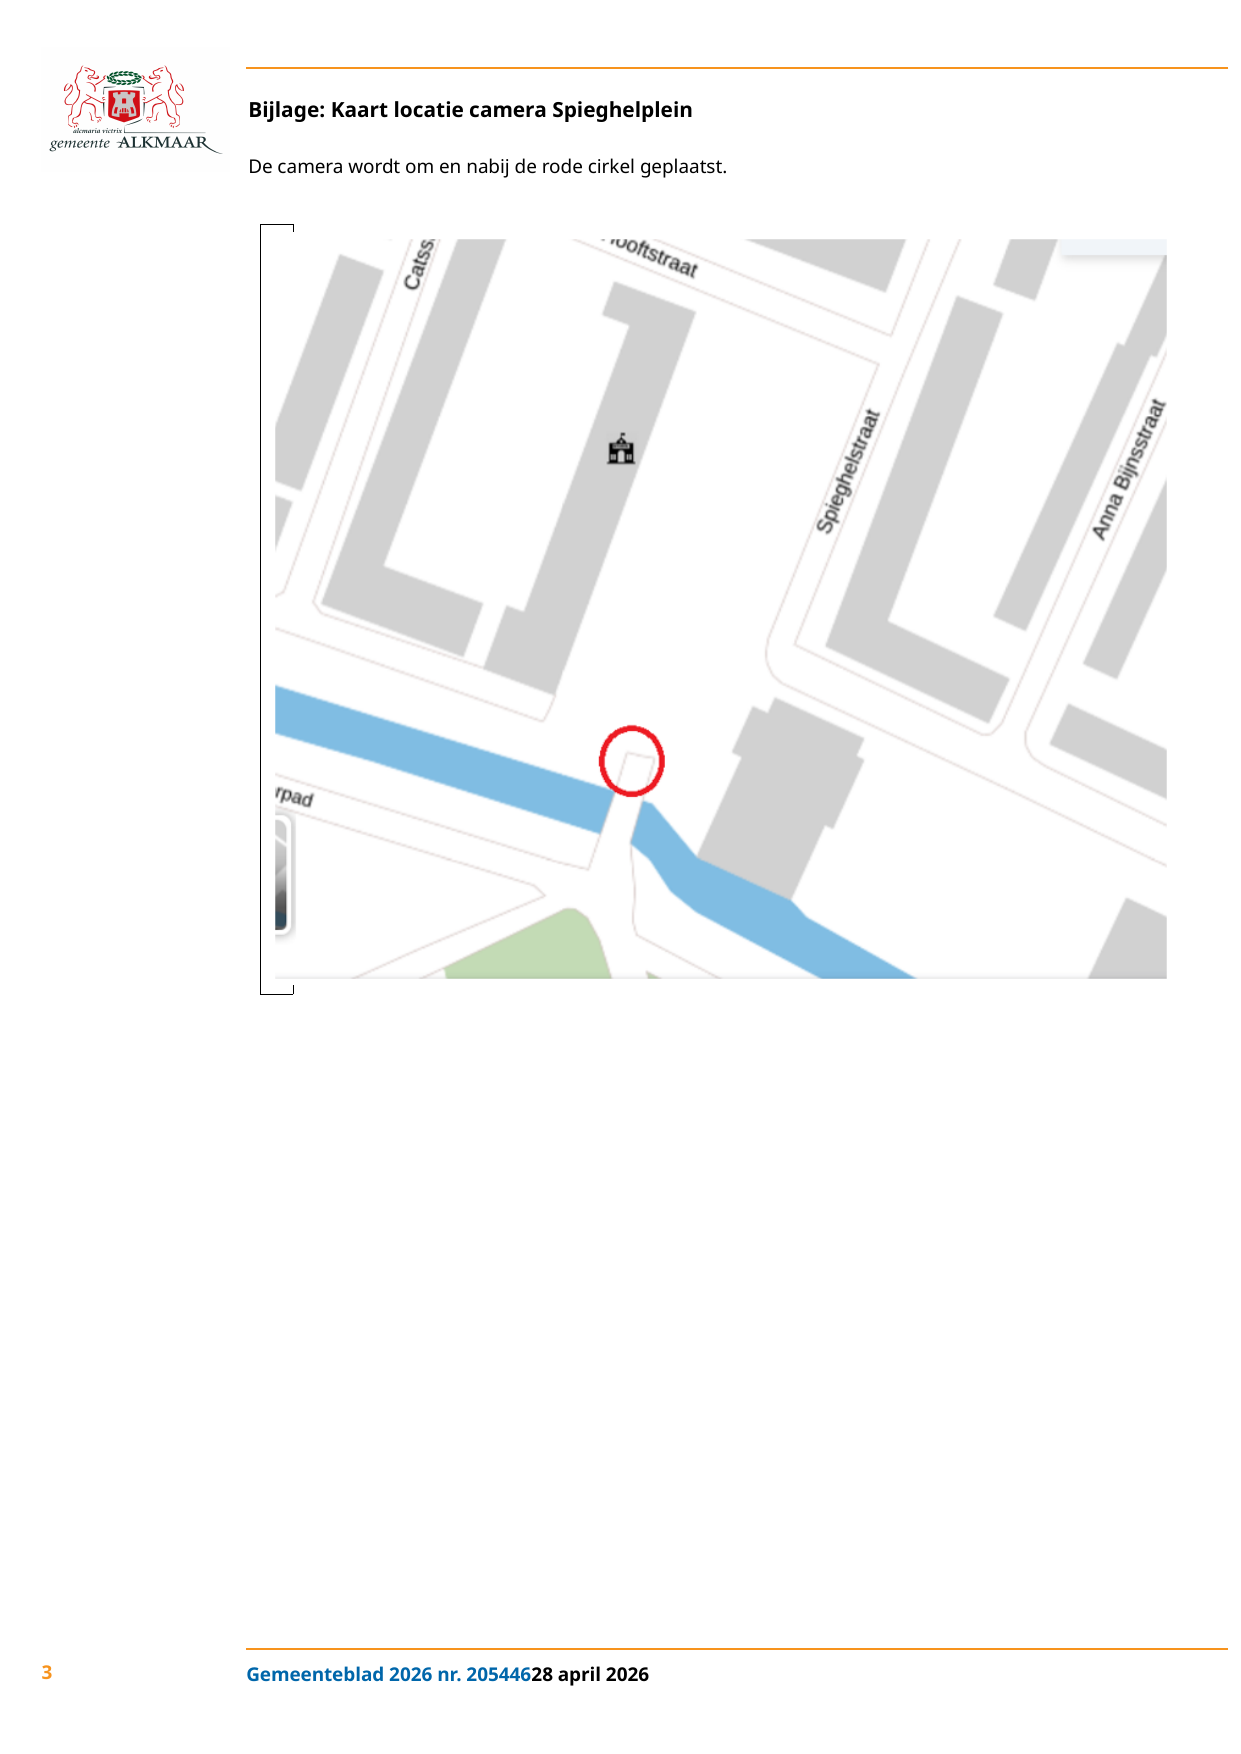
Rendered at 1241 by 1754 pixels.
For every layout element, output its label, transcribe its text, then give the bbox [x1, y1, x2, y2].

text Bijlage: Kaart locatie camera Spieghelplein [248, 95, 1152, 123]
picture [41, 47, 231, 172]
text De camera wordt om en nabij de rode cirkel geplaatst. [248, 153, 1152, 179]
picture [268, 232, 1173, 985]
